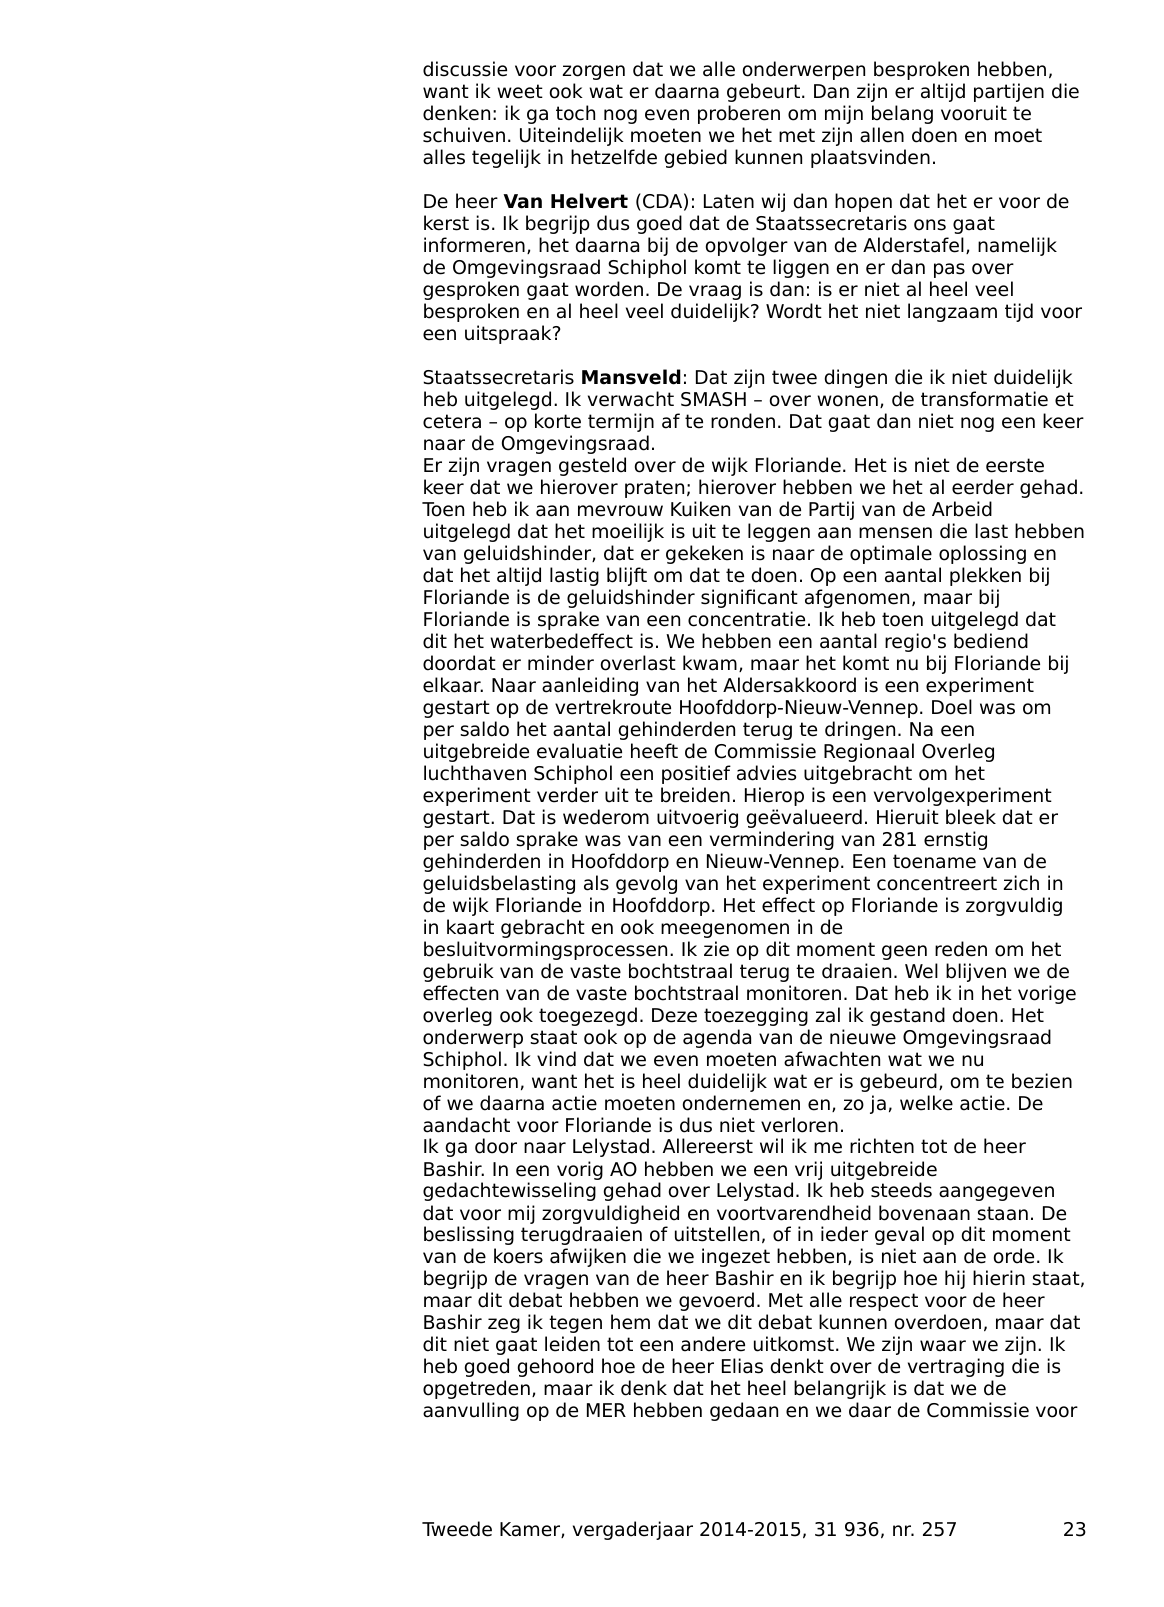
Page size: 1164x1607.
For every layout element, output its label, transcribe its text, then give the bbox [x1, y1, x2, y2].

text Er zijn vragen gesteld over de wijk Floriande. Het is niet de eerste keer dat we hierover praten; hierover hebben we het al eerder gehad. Toen heb ik aan mevrouw Kuiken van de Partij van de Arbeid uitgelegd dat het moeilijk is uit te leggen aan mensen die last hebben van geluidshinder, dat er gekeken is naar de optimale oplossing en dat het altijd lastig blijft om dat te doen. Op een aantal plekken bij Floriande is de geluidshinder significant afgenomen, maar bij Floriande is sprake van een concentratie. Ik heb toen uitgelegd dat dit het waterbedeffect is. We hebben een aantal regio's bediend doordat er minder overlast kwam, maar het komt nu bij Floriande bij elkaar. Naar aanleiding van het Aldersakkoord is een experiment gestart op de vertrekroute Hoofddorp-Nieuw-Vennep. Doel was om per saldo het aantal gehinderden terug te dringen. Na een uitgebreide evaluatie heeft de Commissie Regionaal Overleg luchthaven Schiphol een positief advies uitgebracht om het experiment verder uit te breiden. Hierop is een vervolgexperiment gestart. Dat is wederom uitvoerig geëvalueerd. Hieruit bleek dat er per saldo sprake was van een vermindering van 281 ernstig gehinderden in Hoofddorp en Nieuw-Vennep. Een toename van de geluidsbelasting als gevolg van het experiment concentreert zich in de wijk Floriande in Hoofddorp. Het effect op Floriande is zorgvuldig in kaart gebracht en ook meegenomen in de besluitvormingsprocessen. Ik zie op dit moment geen reden om het gebruik van de vaste bochtstraal terug te draaien. Wel blijven we de effecten van de vaste bochtstraal monitoren. Dat heb ik in het vorige overleg ook toegezegd. Deze toezegging zal ik gestand doen. Het onderwerp staat ook op de agenda van de nieuwe Omgevingsraad Schiphol. Ik vind dat we even moeten afwachten wat we nu monitoren, want het is heel duidelijk wat er is gebeurd, om te bezien of we daarna actie moeten ondernemen en, zo ja, welke actie. De aandacht voor Floriande is dus niet verloren. [422, 455, 1087, 1136]
text De heer Van Helvert (CDA): Laten wij dan hopen dat het er voor de kerst is. Ik begrijp dus goed dat de Staatssecretaris ons gaat informeren, het daarna bij de opvolger van de Alderstafel, namelijk de Omgevingsraad Schiphol komt te liggen en er dan pas over gesproken gaat worden. De vraag is dan: is er niet al heel veel besproken en al heel veel duidelijk? Wordt het niet langzaam tijd voor een uitspraak? [422, 191, 1087, 345]
text Ik ga door naar Lelystad. Allereerst wil ik me richten tot de heer Bashir. In een vorig AO hebben we een vrij uitgebreide gedachtewisseling gehad over Lelystad. Ik heb steeds aangegeven dat voor mij zorgvuldigheid en voortvarendheid bovenaan staan. De beslissing terugdraaien of uitstellen, of in ieder geval op dit moment van de koers afwijken die we ingezet hebben, is niet aan de orde. Ik begrijp de vragen van de heer Bashir en ik begrijp hoe hij hierin staat, maar dit debat hebben we gevoerd. Met alle respect voor de heer Bashir zeg ik tegen hem dat we dit debat kunnen overdoen, maar dat dit niet gaat leiden tot een andere uitkomst. We zijn waar we zijn. Ik heb goed gehoord hoe de heer Elias denkt over de vertraging die is opgetreden, maar ik denk dat het heel belangrijk is dat we de aanvulling op de MER hebben gedaan en we daar de Commissie voor [422, 1136, 1087, 1422]
text Staatssecretaris Mansveld: Dat zijn twee dingen die ik niet duidelijk heb uitgelegd. Ik verwacht SMASH – over wonen, de transformatie et cetera – op korte termijn af te ronden. Dat gaat dan niet nog een keer naar de Omgevingsraad. [422, 367, 1087, 455]
text discussie voor zorgen dat we alle onderwerpen besproken hebben, want ik weet ook wat er daarna gebeurt. Dan zijn er altijd partijen die denken: ik ga toch nog even proberen om mijn belang vooruit te schuiven. Uiteindelijk moeten we het met zijn allen doen en moet alles tegelijk in hetzelfde gebied kunnen plaatsvinden. [422, 59, 1087, 169]
